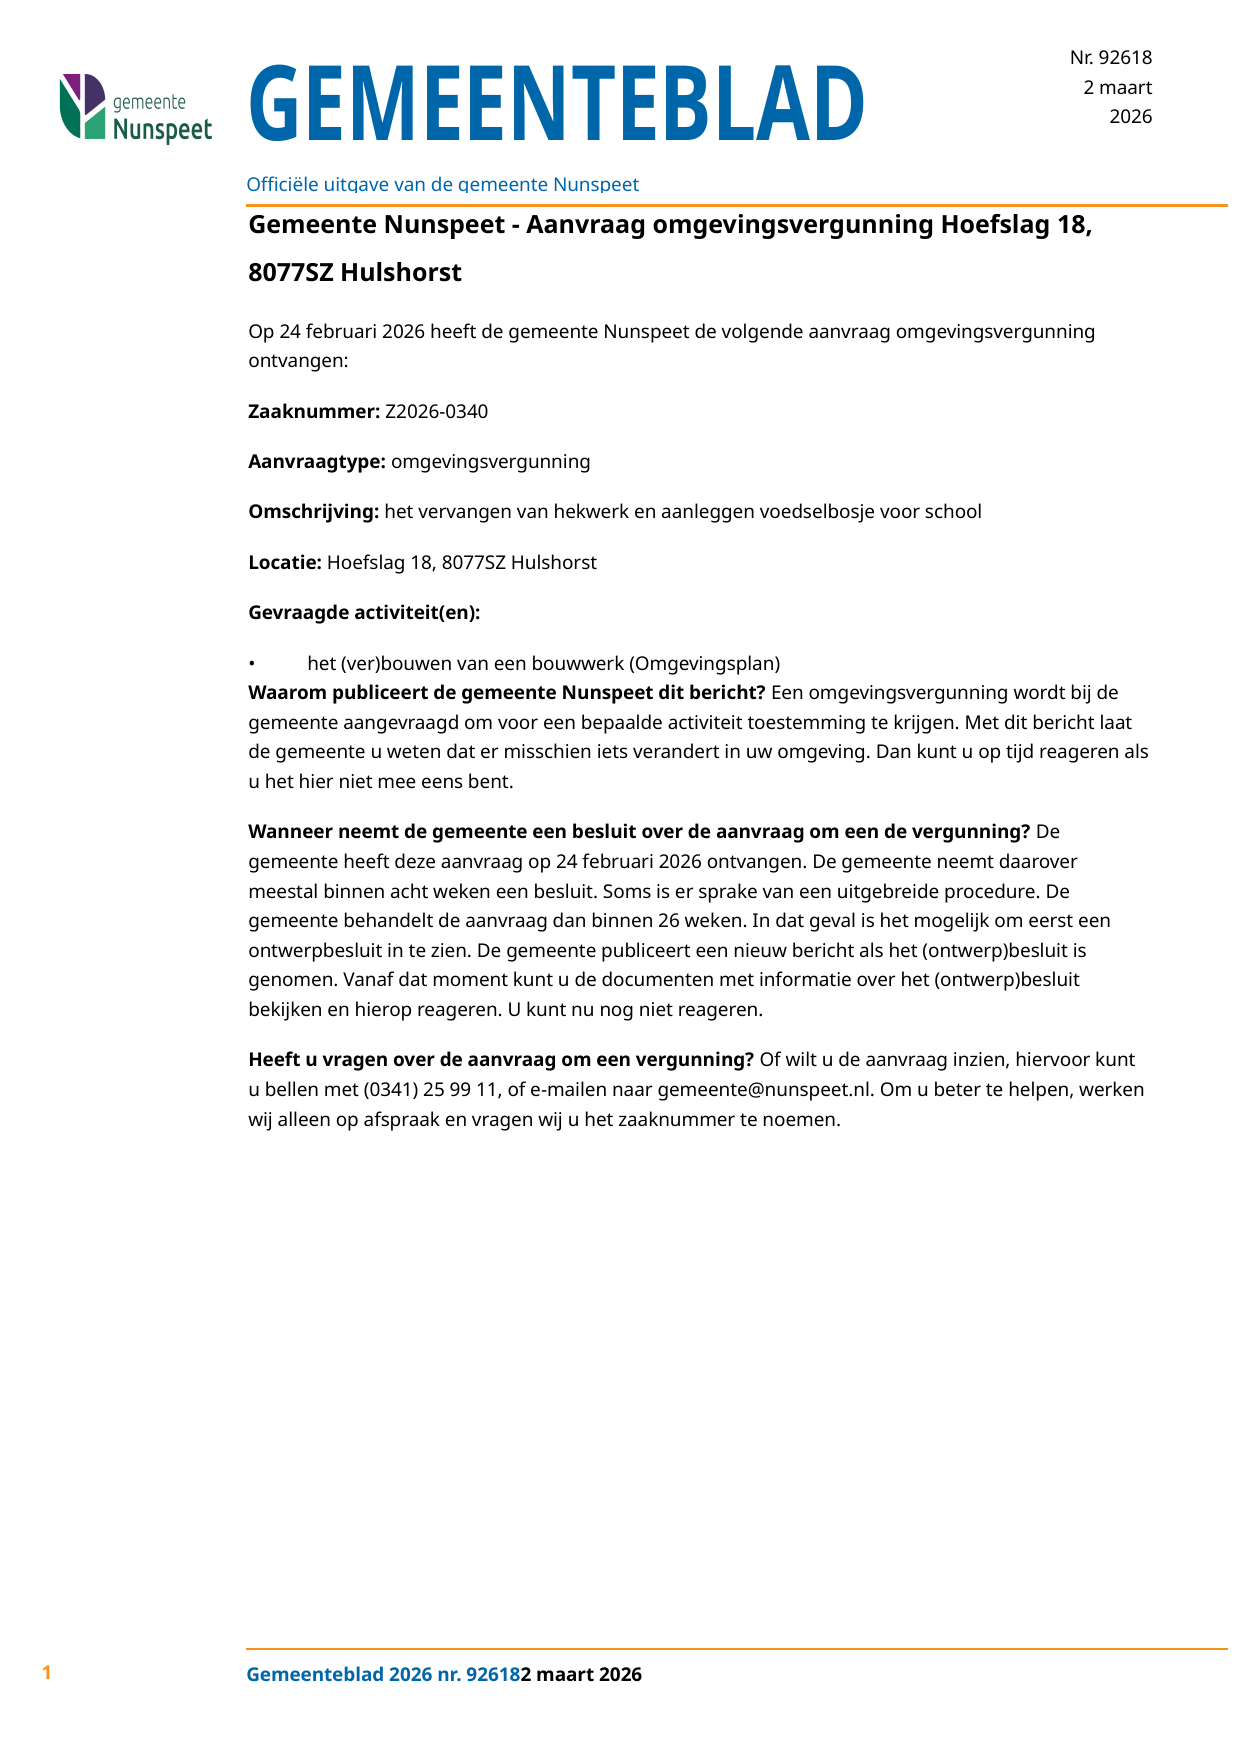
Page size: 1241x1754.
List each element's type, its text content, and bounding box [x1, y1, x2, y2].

text Omschrijving: het vervangen van hekwerk en aanleggen voedselbosje voor school [248, 499, 1152, 524]
text Locatie: Hoefslag 18, 8077SZ Hulshorst [248, 549, 1152, 575]
text Heeft u vragen over de aanvraag om een vergunning? Of wilt u de aanvraag inzien, hiervoor kunt u bellen met (0341) 25 99 11, of e-mailen naar gemeente@nunspeet.nl. Om u beter te helpen, werken wij alleen op afspraak en vragen wij u het zaaknummer te noemen. [248, 1047, 1152, 1132]
picture [41, 47, 231, 172]
text Gemeente Nunspeet - Aanvraag omgevingsvergunning Hoefslag 18, 8077SZ Hulshorst [248, 207, 1152, 288]
text Zaaknummer: Z2026-0340 [248, 398, 1152, 424]
text Aanvraagtype: omgevingsvergunning [248, 448, 1152, 474]
list het (ver)bouwen van een bouwwerk (Omgevingsplan) [248, 650, 1152, 676]
text Wanneer neemt de gemeente een besluit over de aanvraag om een de vergunning? De gemeente heeft deze aanvraag op 24 februari 2026 ontvangen. De gemeente neemt daarover meestal binnen acht weken een besluit. Soms is er sprake van een uitgebreide procedure. De gemeente behandelt de aanvraag dan binnen 26 weken. In dat geval is het mogelijk om eerst een ontwerpbesluit in te zien. De gemeente publiceert een nieuw bericht als het (ontwerp)besluit is genomen. Vanaf dat moment kunt u de documenten met informatie over het (ontwerp)besluit bekijken en hierop reageren. U kunt nu nog niet reageren. [248, 819, 1152, 1022]
text Waarom publiceert de gemeente Nunspeet dit bericht? Een omgevingsvergunning wordt bij de gemeente aangevraagd om voor een bepaalde activiteit toestemming te krijgen. Met dit bericht laat de gemeente u weten dat er misschien iets verandert in uw omgeving. Dan kunt u op tijd reageren als u het hier niet mee eens bent. [248, 679, 1152, 794]
text Op 24 februari 2026 heeft de gemeente Nunspeet de volgende aanvraag omgevingsvergunning ontvangen: [248, 318, 1152, 373]
text Gevraagde activiteit(en): [248, 599, 1152, 625]
